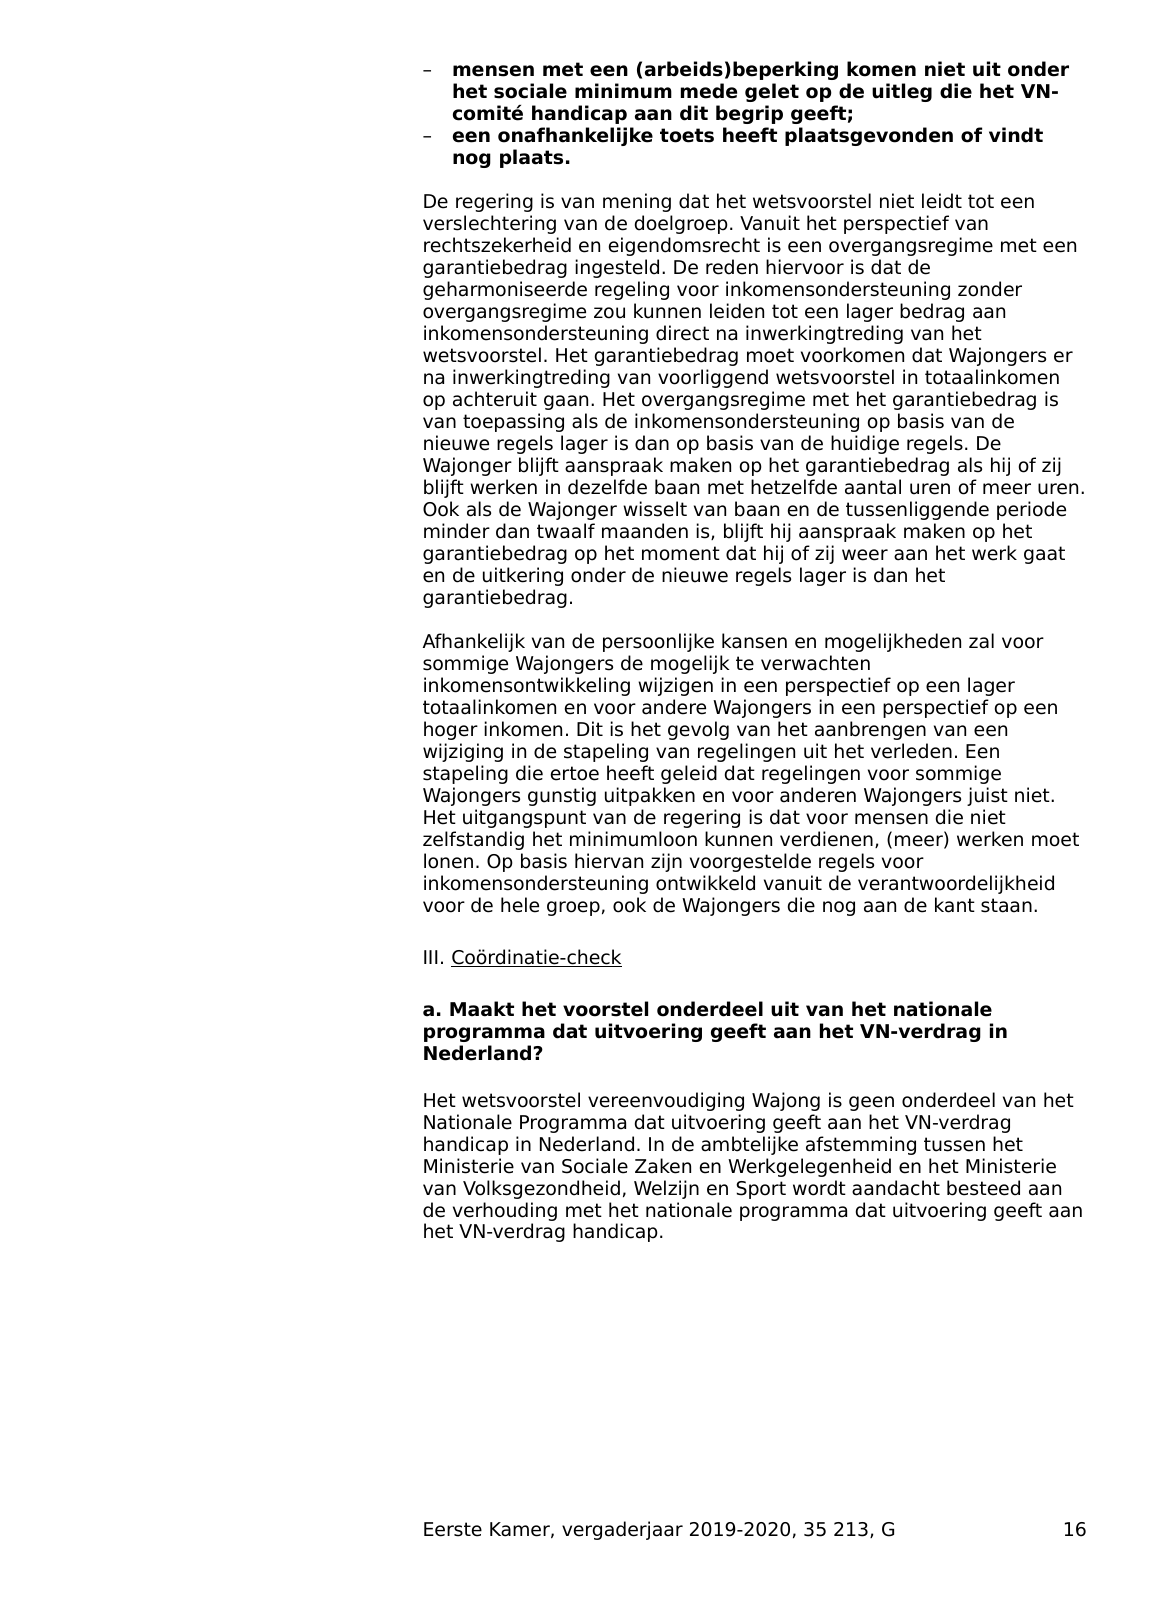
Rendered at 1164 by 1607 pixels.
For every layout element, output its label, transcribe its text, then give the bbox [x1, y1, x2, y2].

text De regering is van mening dat het wetsvoorstel niet leidt tot een verslechtering van de doelgroep. Vanuit het perspectief van rechtszekerheid en eigendomsrecht is een overgangsregime met een garantiebedrag ingesteld. De reden hiervoor is dat de geharmoniseerde regeling voor inkomensondersteuning zonder overgangsregime zou kunnen leiden tot een lager bedrag aan inkomensondersteuning direct na inwerkingtreding van het wetsvoorstel. Het garantiebedrag moet voorkomen dat Wajongers er na inwerkingtreding van voorliggend wetsvoorstel in totaalinkomen op achteruit gaan. Het overgangsregime met het garantiebedrag is van toepassing als de inkomensondersteuning op basis van de nieuwe regels lager is dan op basis van de huidige regels. De Wajonger blijft aanspraak maken op het garantiebedrag als hij of zij blijft werken in dezelfde baan met hetzelfde aantal uren of meer uren. Ook als de Wajonger wisselt van baan en de tussenliggende periode minder dan twaalf maanden is, blijft hij aanspraak maken op het garantiebedrag op het moment dat hij of zij weer aan het werk gaat en de uitkering onder de nieuwe regels lager is dan het garantiebedrag. [422, 191, 1087, 609]
text – een onafhankelijke toets heeft plaatsgevonden of vindt nog plaats. [422, 125, 1087, 169]
text – mensen met een (arbeids)beperking komen niet uit onder het sociale minimum mede gelet op de uitleg die het VN-comité handicap aan dit begrip geeft; [422, 59, 1087, 125]
subtitle III. Coördinatie-check [422, 947, 1087, 969]
text Het wetsvoorstel vereenvoudiging Wajong is geen onderdeel van het Nationale Programma dat uitvoering geeft aan het VN-verdrag handicap in Nederland. In de ambtelijke afstemming tussen het Ministerie van Sociale Zaken en Werkgelegenheid en het Ministerie van Volksgezondheid, Welzijn en Sport wordt aandacht besteed aan de verhouding met het nationale programma dat uitvoering geeft aan het VN-verdrag handicap. [422, 1089, 1087, 1243]
subtitle a. Maakt het voorstel onderdeel uit van het nationale programma dat uitvoering geeft aan het VN-verdrag in Nederland? [422, 999, 1087, 1064]
text Afhankelijk van de persoonlijke kansen en mogelijkheden zal voor sommige Wajongers de mogelijk te verwachten inkomensontwikkeling wijzigen in een perspectief op een lager totaalinkomen en voor andere Wajongers in een perspectief op een hoger inkomen. Dit is het gevolg van het aanbrengen van een wijziging in de stapeling van regelingen uit het verleden. Een stapeling die ertoe heeft geleid dat regelingen voor sommige Wajongers gunstig uitpakken en voor anderen Wajongers juist niet. Het uitgangspunt van de regering is dat voor mensen die niet zelfstandig het minimumloon kunnen verdienen, (meer) werken moet lonen. Op basis hiervan zijn voorgestelde regels voor inkomensondersteuning ontwikkeld vanuit de verantwoordelijkheid voor de hele groep, ook de Wajongers die nog aan de kant staan. [422, 631, 1087, 917]
